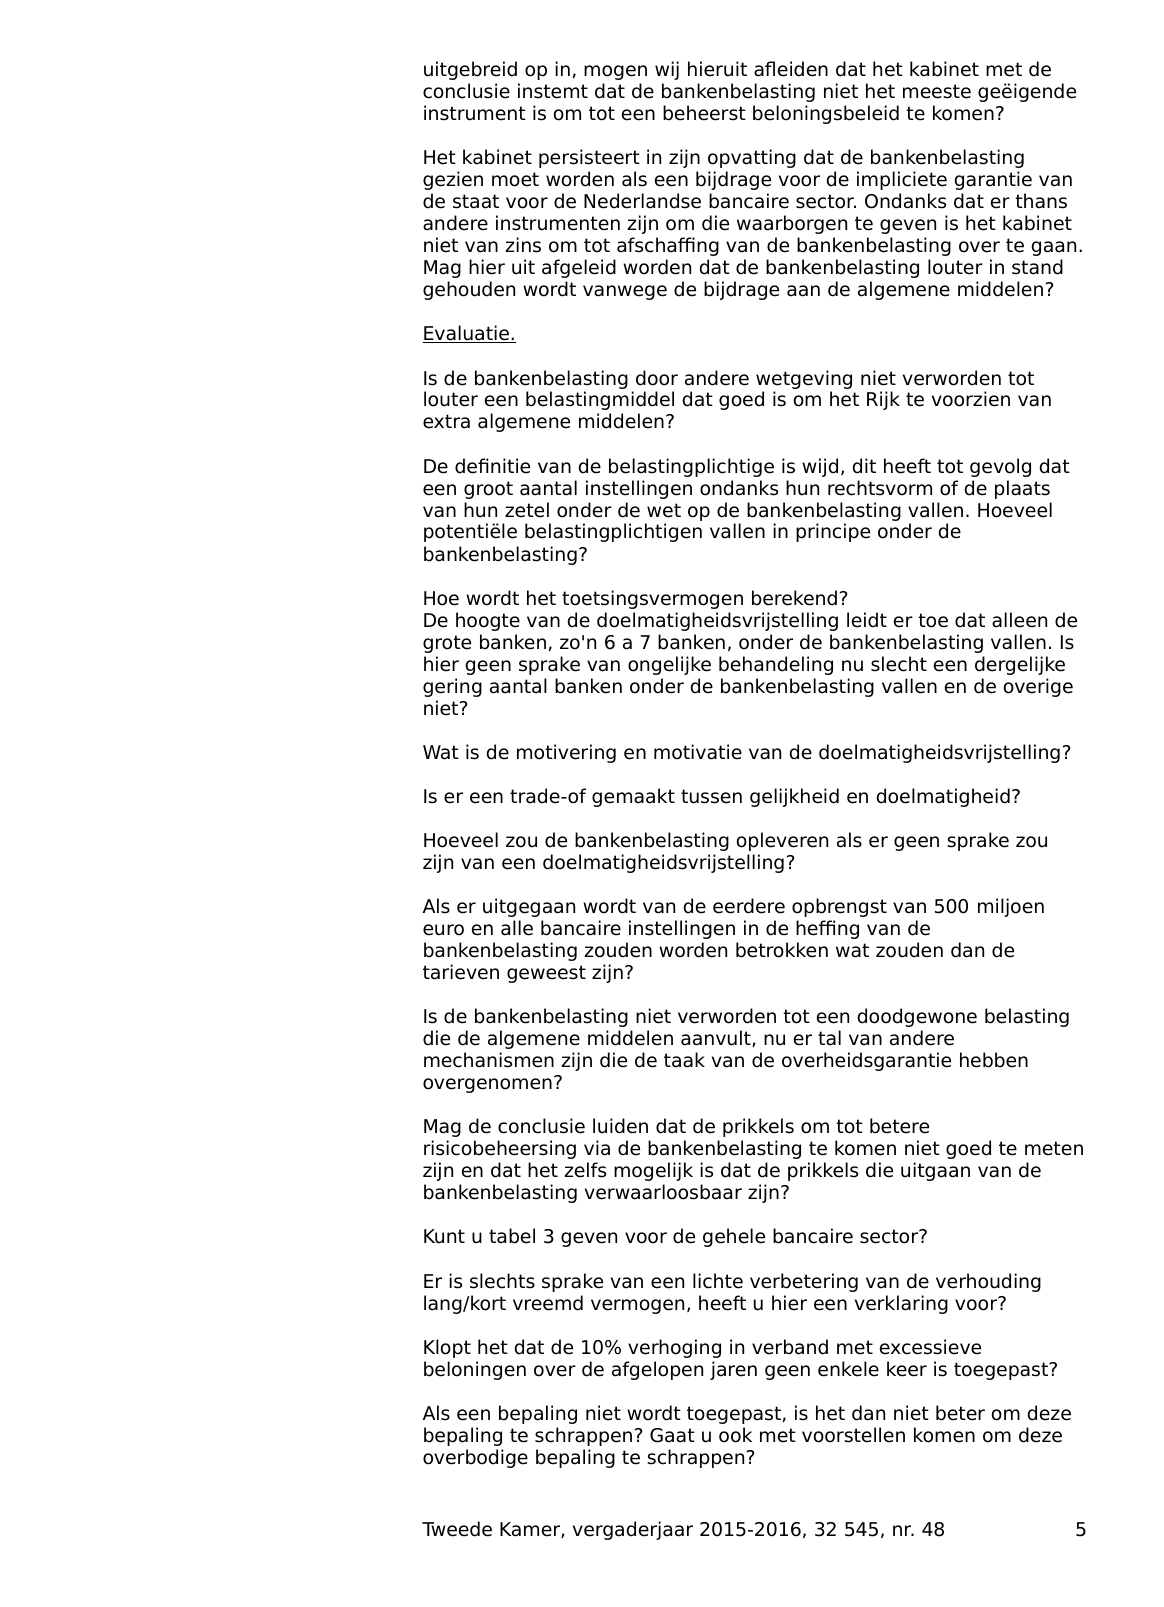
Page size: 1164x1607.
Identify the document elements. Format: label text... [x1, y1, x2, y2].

text Klopt het dat de 10% verhoging in verband met excessieve beloningen over de afgelopen jaren geen enkele keer is toegepast? [422, 1337, 1087, 1381]
text Wat is de motivering en motivatie van de doelmatigheidsvrijstelling? [422, 742, 1087, 764]
subtitle Evaluatie. [422, 323, 1087, 345]
text Het kabinet persisteert in zijn opvatting dat de bankenbelasting gezien moet worden als een bijdrage voor de impliciete garantie van de staat voor de Nederlandse bancaire sector. Ondanks dat er thans andere instrumenten zijn om die waarborgen te geven is het kabinet niet van zins om tot afschaffing van de bankenbelasting over te gaan. Mag hier uit afgeleid worden dat de bankenbelasting louter in stand gehouden wordt vanwege de bijdrage aan de algemene middelen? [422, 147, 1087, 301]
text uitgebreid op in, mogen wij hieruit afleiden dat het kabinet met de conclusie instemt dat de bankenbelasting niet het meeste geëigende instrument is om tot een beheerst beloningsbeleid te komen? [422, 59, 1087, 125]
text Als er uitgegaan wordt van de eerdere opbrengst van 500 miljoen euro en alle bancaire instellingen in de heffing van de bankenbelasting zouden worden betrokken wat zouden dan de tarieven geweest zijn? [422, 896, 1087, 984]
text Als een bepaling niet wordt toegepast, is het dan niet beter om deze bepaling te schrappen? Gaat u ook met voorstellen komen om deze overbodige bepaling te schrappen? [422, 1403, 1087, 1469]
text Er is slechts sprake van een lichte verbetering van de verhouding lang/kort vreemd vermogen, heeft u hier een verklaring voor? [422, 1271, 1087, 1314]
text Is de bankenbelasting door andere wetgeving niet verworden tot louter een belastingmiddel dat goed is om het Rijk te voorzien van extra algemene middelen? [422, 367, 1087, 433]
text Hoeveel zou de bankenbelasting opleveren als er geen sprake zou zijn van een doelmatigheidsvrijstelling? [422, 830, 1087, 874]
text Is de bankenbelasting niet verworden tot een doodgewone belasting die de algemene middelen aanvult, nu er tal van andere mechanismen zijn die de taak van de overheidsgarantie hebben overgenomen? [422, 1006, 1087, 1094]
text De hoogte van de doelmatigheidsvrijstelling leidt er toe dat alleen de grote banken, zo'n 6 a 7 banken, onder de bankenbelasting vallen. Is hier geen sprake van ongelijke behandeling nu slecht een dergelijke gering aantal banken onder de bankenbelasting vallen en de overige niet? [422, 609, 1087, 719]
text Hoe wordt het toetsingsvermogen berekend? [422, 588, 1087, 609]
text Is er een trade-of gemaakt tussen gelijkheid en doelmatigheid? [422, 786, 1087, 808]
text De definitie van de belastingplichtige is wijd, dit heeft tot gevolg dat een groot aantal instellingen ondanks hun rechtsvorm of de plaats van hun zetel onder de wet op de bankenbelasting vallen. Hoeveel potentiële belastingplichtigen vallen in principe onder de bankenbelasting? [422, 456, 1087, 565]
text Kunt u tabel 3 geven voor de gehele bancaire sector? [422, 1226, 1087, 1248]
text Mag de conclusie luiden dat de prikkels om tot betere risicobeheersing via de bankenbelasting te komen niet goed te meten zijn en dat het zelfs mogelijk is dat de prikkels die uitgaan van de bankenbelasting verwaarloosbaar zijn? [422, 1116, 1087, 1204]
